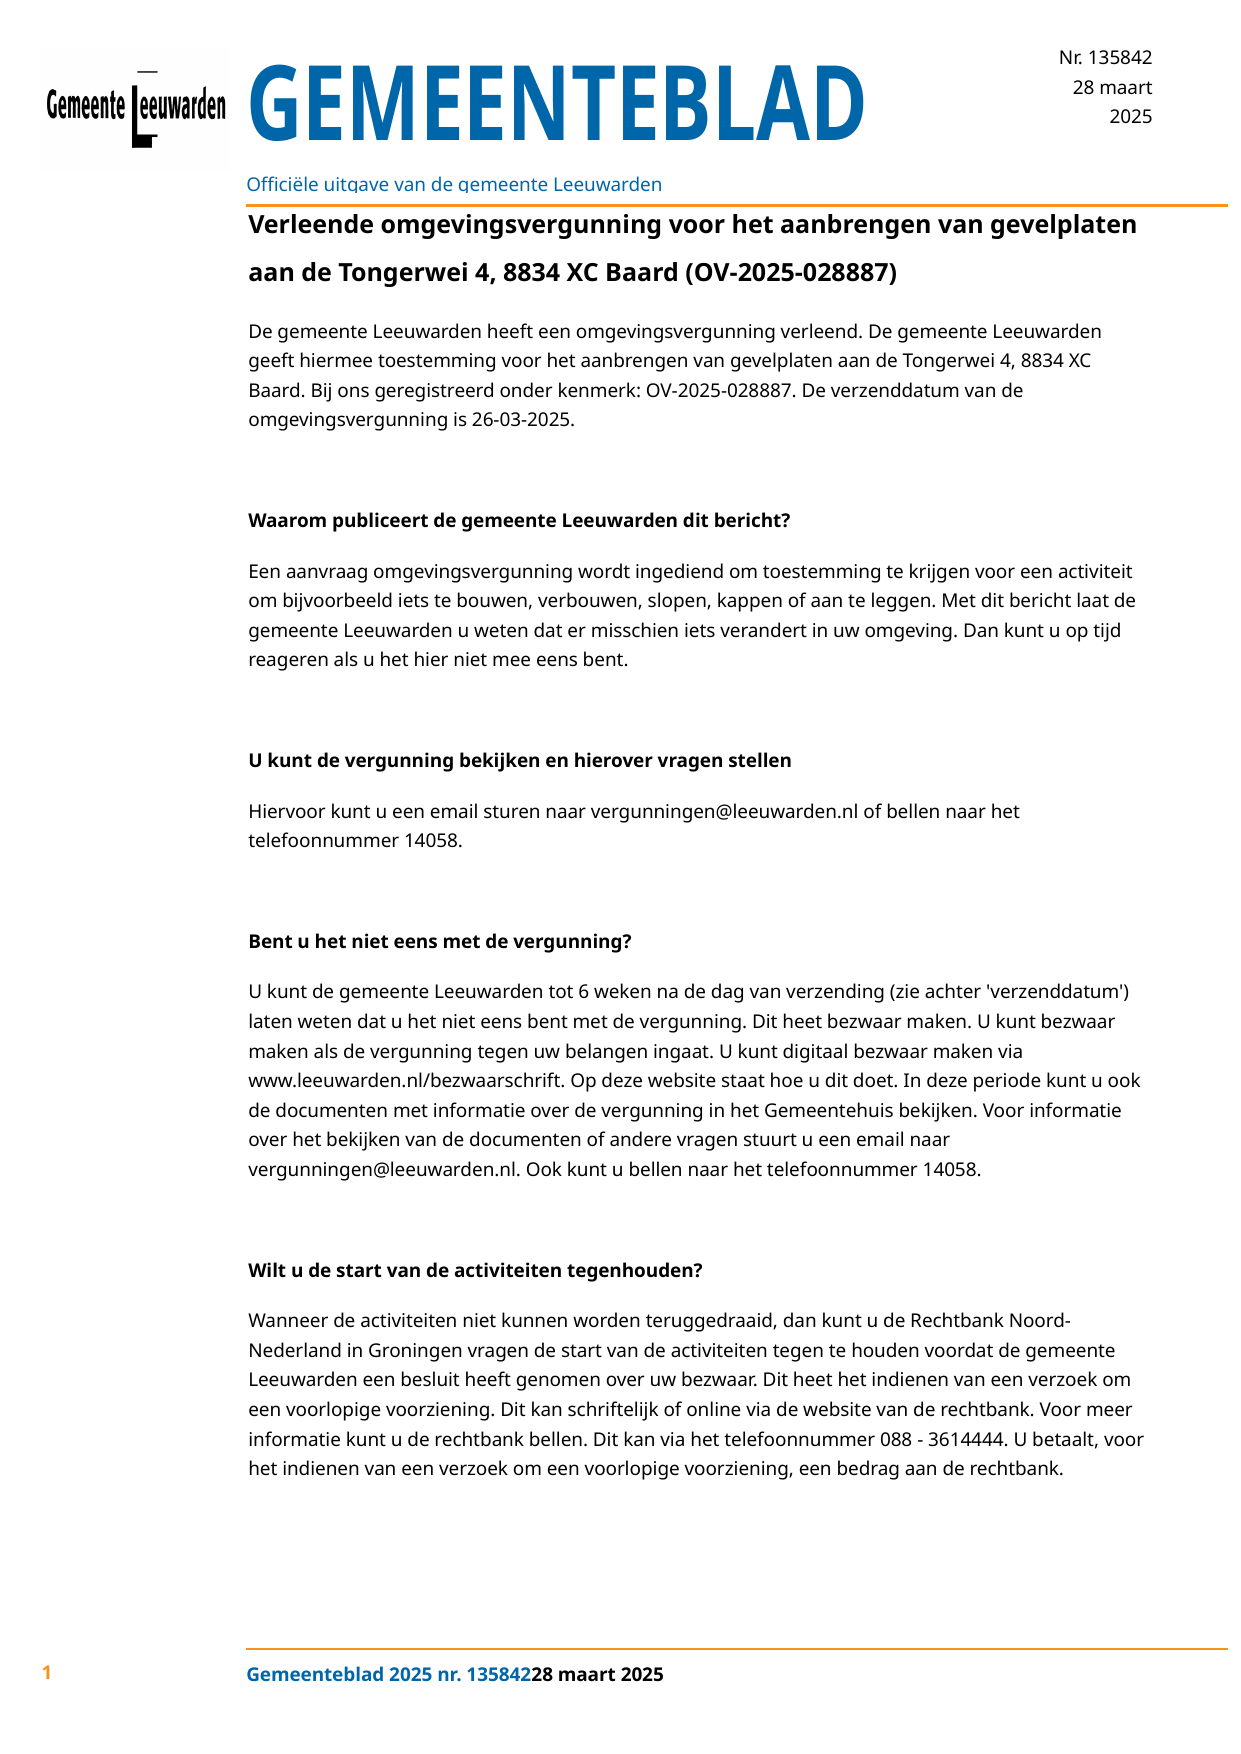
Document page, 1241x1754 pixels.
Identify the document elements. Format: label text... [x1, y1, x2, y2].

text De gemeente Leeuwarden heeft een omgevingsvergunning verleend. De gemeente Leeuwarden geeft hiermee toestemming voor het aanbrengen van gevelplaten aan de Tongerwei 4, 8834 XC Baard. Bij ons geregistreerd onder kenmerk: OV-2025-028887. De verzenddatum van de omgevingsvergunning is 26-03-2025. [248, 318, 1152, 432]
text U kunt de gemeente Leeuwarden tot 6 weken na de dag van verzending (zie achter 'verzenddatum') laten weten dat u het niet eens bent met de vergunning. Dit heet bezwaar maken. U kunt bezwaar maken als de vergunning tegen uw belangen ingaat. U kunt digitaal bezwaar maken via www.leeuwarden.nl/bezwaarschrift. Op deze website staat hoe u dit doet. In deze periode kunt u ook de documenten met informatie over de vergunning in het Gemeentehuis bekijken. Voor informatie over het bekijken van de documenten of andere vragen stuurt u een email naar vergunningen@leeuwarden.nl. Ook kunt u bellen naar het telefoonnummer 14058. [248, 979, 1152, 1182]
text U kunt de vergunning bekijken en hierover vragen stellen [248, 747, 1152, 773]
text Wilt u de start van de activiteiten tegenhouden? [248, 1257, 1152, 1283]
text Bent u het niet eens met de vergunning? [248, 928, 1152, 954]
picture [41, 47, 231, 172]
text Hiervoor kunt u een email sturen naar vergunningen@leeuwarden.nl of bellen naar het telefoonnummer 14058. [248, 798, 1152, 853]
text Wanneer de activiteiten niet kunnen worden teruggedraaid, dan kunt u de Rechtbank Noord-Nederland in Groningen vragen de start van de activiteiten tegen te houden voordat de gemeente Leeuwarden een besluit heeft genomen over uw bezwaar. Dit heet het indienen van een verzoek om een voorlopige voorziening. Dit kan schriftelijk of online via de website van de rechtbank. Voor meer informatie kunt u de rechtbank bellen. Dit kan via het telefoonnummer 088 - 3614444. U betaalt, voor het indienen van een verzoek om een voorlopige voorziening, een bedrag aan de rechtbank. [248, 1307, 1152, 1481]
text Een aanvraag omgevingsvergunning wordt ingediend om toestemming te krijgen voor een activiteit om bijvoorbeeld iets te bouwen, verbouwen, slopen, kappen of aan te leggen. Met dit bericht laat de gemeente Leeuwarden u weten dat er misschien iets verandert in uw omgeving. Dan kunt u op tijd reageren als u het hier niet mee eens bent. [248, 558, 1152, 672]
text Verleende omgevingsvergunning voor het aanbrengen van gevelplaten aan de Tongerwei 4, 8834 XC Baard (OV-2025-028887) [248, 207, 1152, 288]
text Waarom publiceert de gemeente Leeuwarden dit bericht? [248, 507, 1152, 533]
